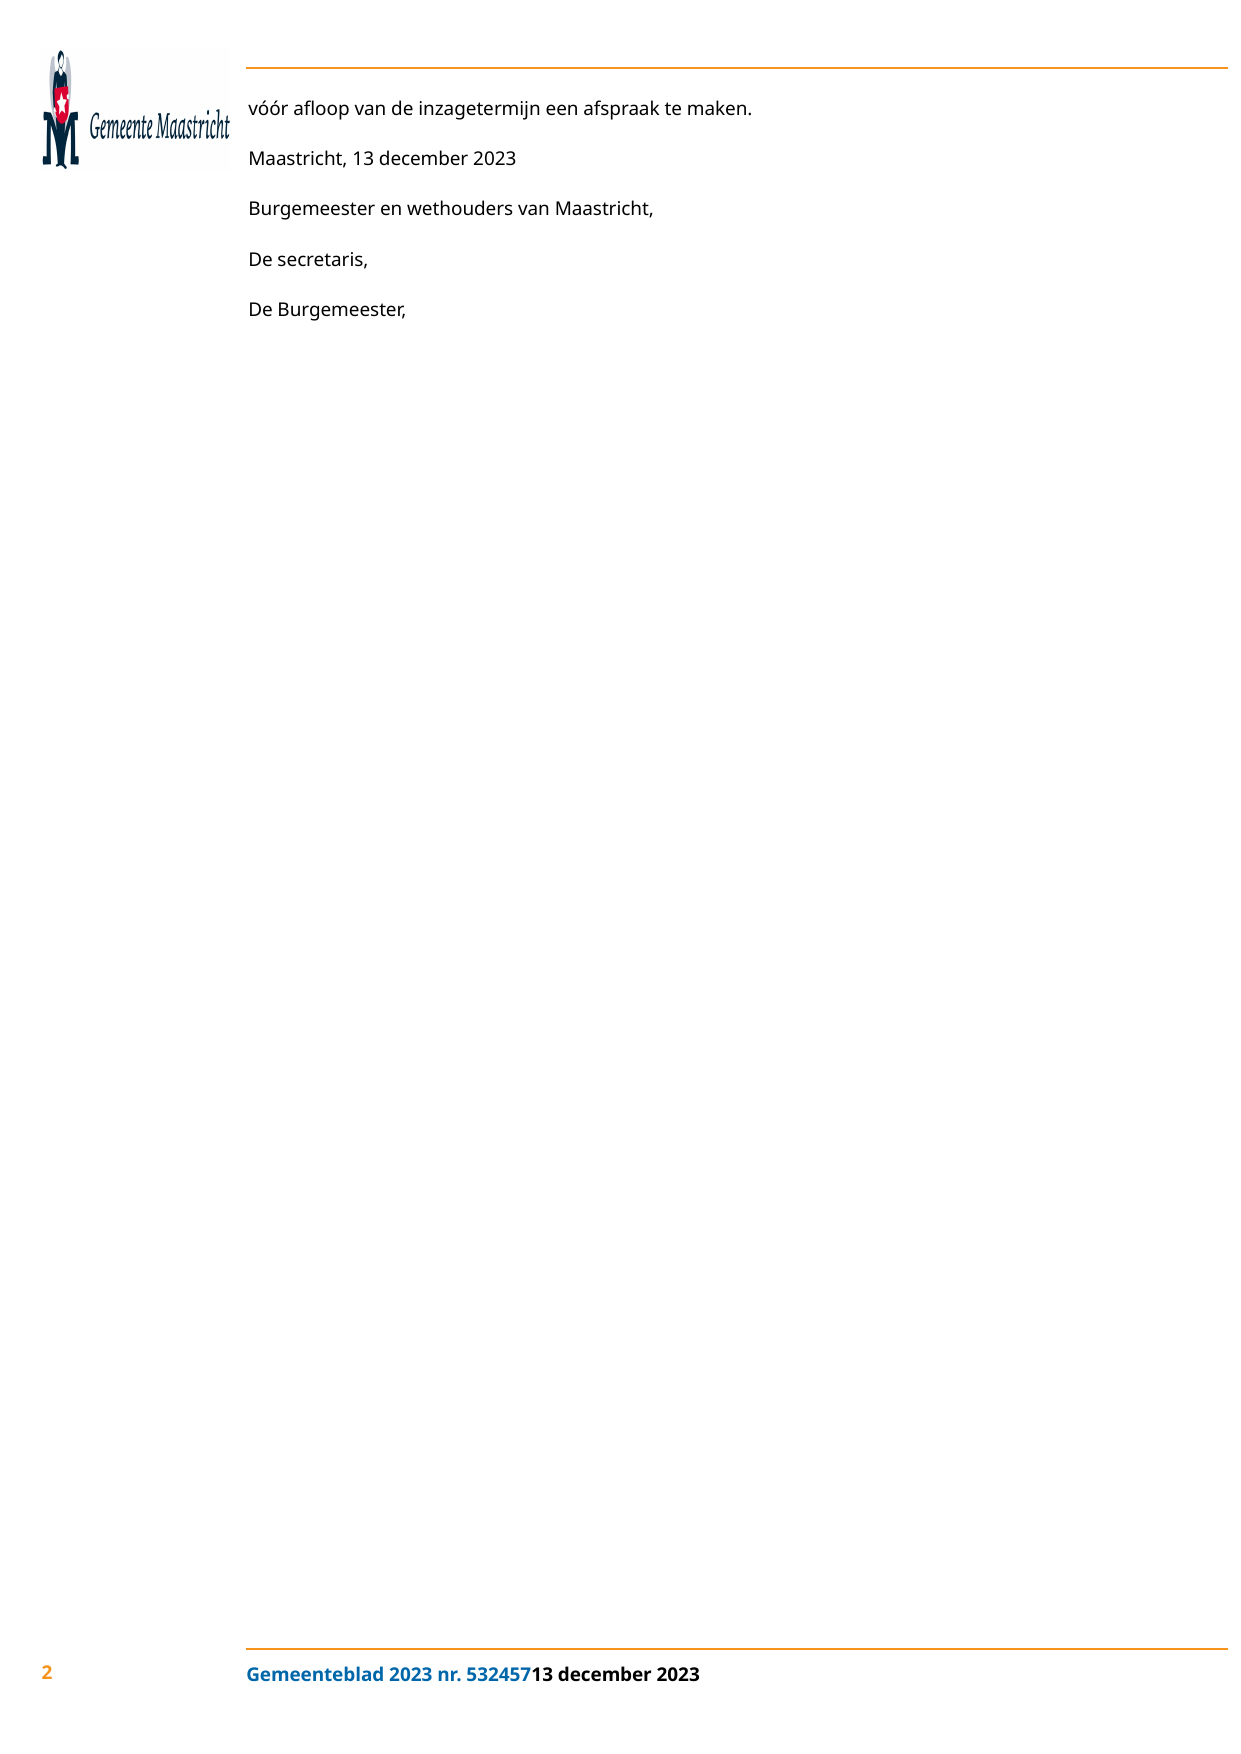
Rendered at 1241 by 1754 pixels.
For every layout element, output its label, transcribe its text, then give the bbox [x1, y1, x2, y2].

text vóór afloop van de inzagetermijn een afspraak te maken. [248, 95, 1152, 121]
text De Burgemeester, [248, 296, 1152, 322]
text Burgemeester en wethouders van Maastricht, [248, 196, 1152, 221]
text De secretaris, [248, 246, 1152, 272]
picture [41, 47, 231, 172]
text Maastricht, 13 december 2023 [248, 145, 1152, 171]
